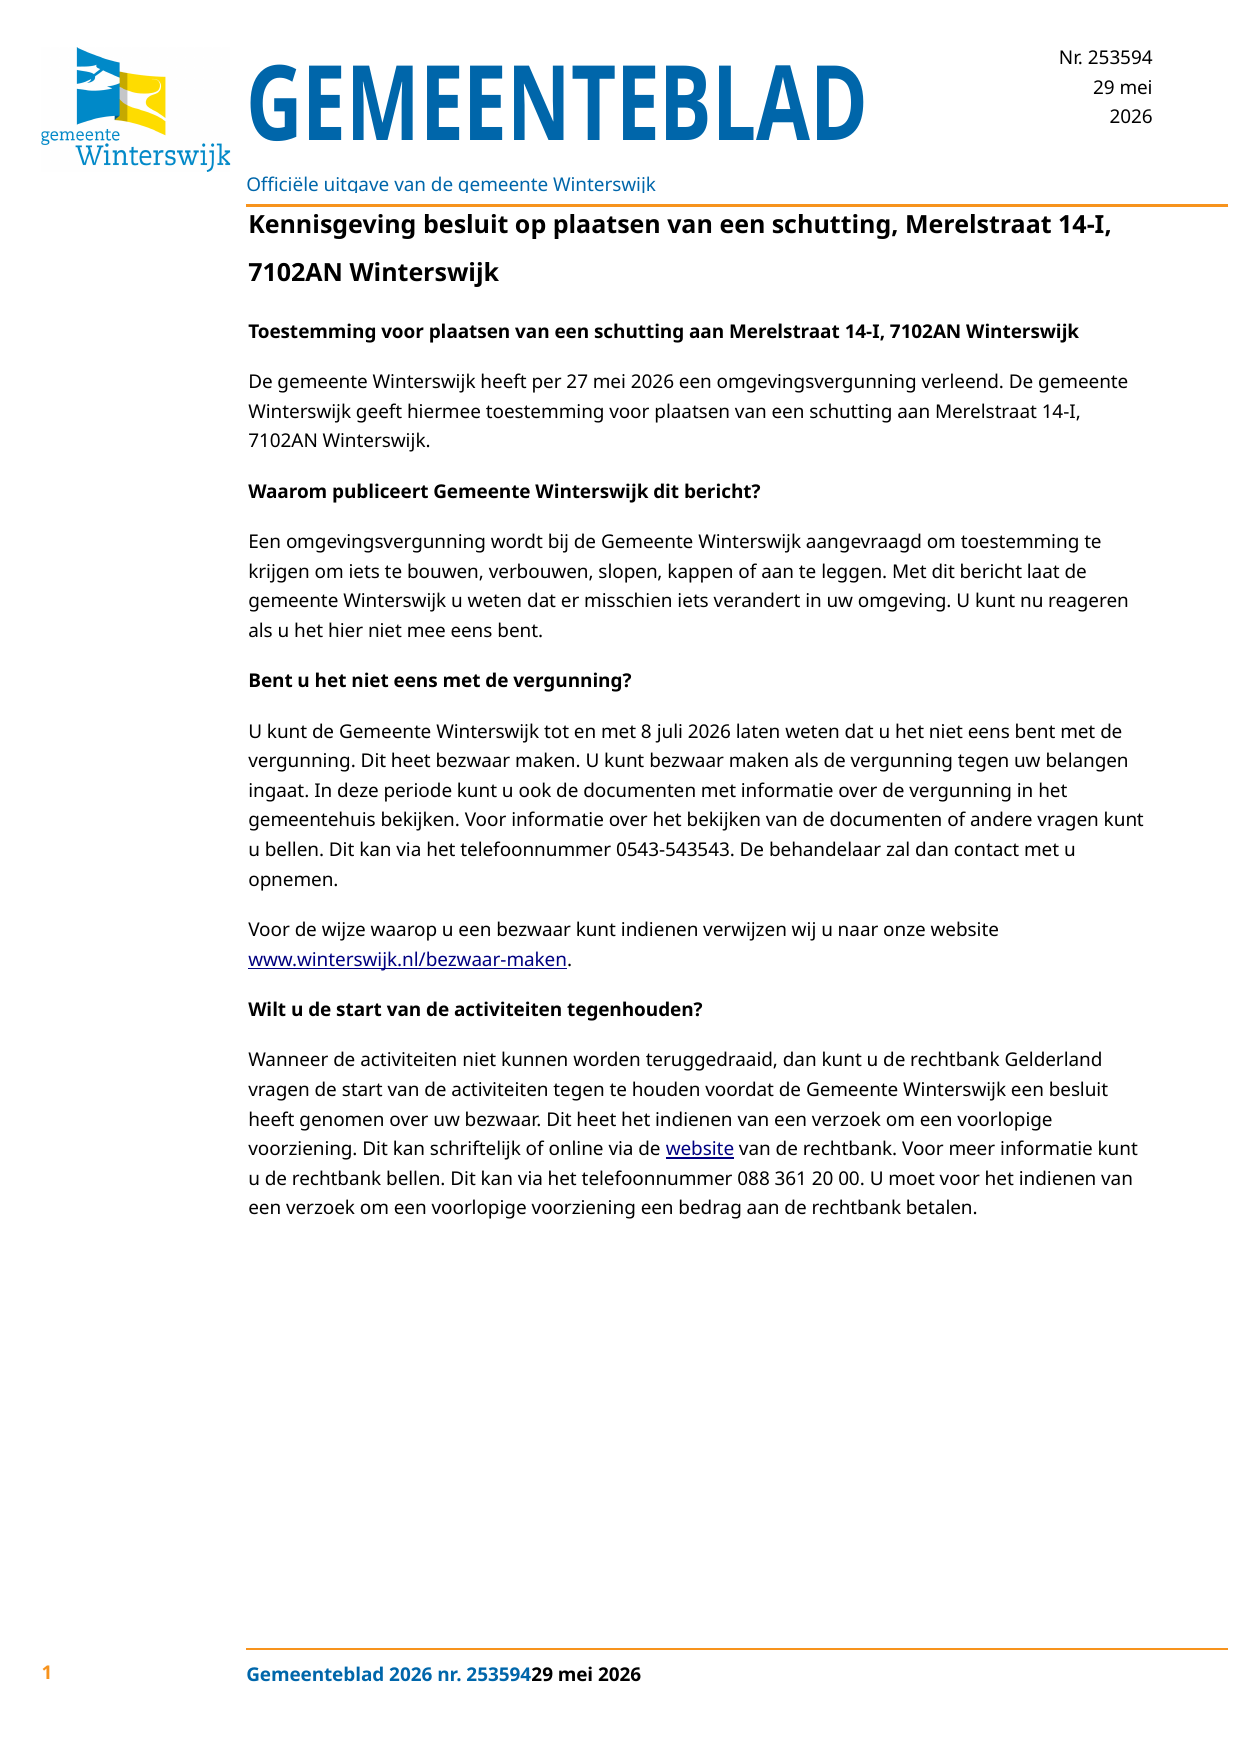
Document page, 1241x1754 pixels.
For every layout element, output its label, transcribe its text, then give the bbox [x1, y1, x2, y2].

text U kunt de Gemeente Winterswijk tot en met 8 juli 2026 laten weten dat u het niet eens bent met de vergunning. Dit heet bezwaar maken. U kunt bezwaar maken als de vergunning tegen uw belangen ingaat. In deze periode kunt u ook de documenten met informatie over de vergunning in het gemeentehuis bekijken. Voor informatie over het bekijken van de documenten of andere vragen kunt u bellen. Dit kan via het telefoonnummer 0543-543543. De behandelaar zal dan contact met u opnemen. [248, 718, 1152, 892]
text Toestemming voor plaatsen van een schutting aan Merelstraat 14-I, 7102AN Winterswijk [248, 318, 1152, 344]
text Voor de wijze waarop u een bezwaar kunt indienen verwijzen wij u naar onze website www.winterswijk.nl/bezwaar-maken. [248, 916, 1152, 972]
text Kennisgeving besluit op plaatsen van een schutting, Merelstraat 14-I, 7102AN Winterswijk [248, 207, 1152, 288]
text Waarom publiceert Gemeente Winterswijk dit bericht? [248, 478, 1152, 504]
text Wanneer de activiteiten niet kunnen worden teruggedraaid, dan kunt u de rechtbank Gelderland vragen de start van de activiteiten tegen te houden voordat de Gemeente Winterswijk een besluit heeft genomen over uw bezwaar. Dit heet het indienen van een verzoek om een voorlopige voorziening. Dit kan schriftelijk of online via de website van de rechtbank. Voor meer informatie kunt u de rechtbank bellen. Dit kan via het telefoonnummer 088 361 20 00. U moet voor het indienen van een verzoek om een voorlopige voorziening een bedrag aan de rechtbank betalen. [248, 1047, 1152, 1220]
text Wilt u de start van de activiteiten tegenhouden? [248, 996, 1152, 1022]
text Bent u het niet eens met de vergunning? [248, 667, 1152, 693]
text Een omgevingsvergunning wordt bij de Gemeente Winterswijk aangevraagd om toestemming te krijgen om iets te bouwen, verbouwen, slopen, kappen of aan te leggen. Met dit bericht laat de gemeente Winterswijk u weten dat er misschien iets verandert in uw omgeving. U kunt nu reageren als u het hier niet mee eens bent. [248, 528, 1152, 643]
picture [41, 47, 231, 172]
text De gemeente Winterswijk heeft per 27 mei 2026 een omgevingsvergunning verleend. De gemeente Winterswijk geeft hiermee toestemming voor plaatsen van een schutting aan Merelstraat 14-I, 7102AN Winterswijk. [248, 368, 1152, 453]
picture [225, 153, 231, 162]
